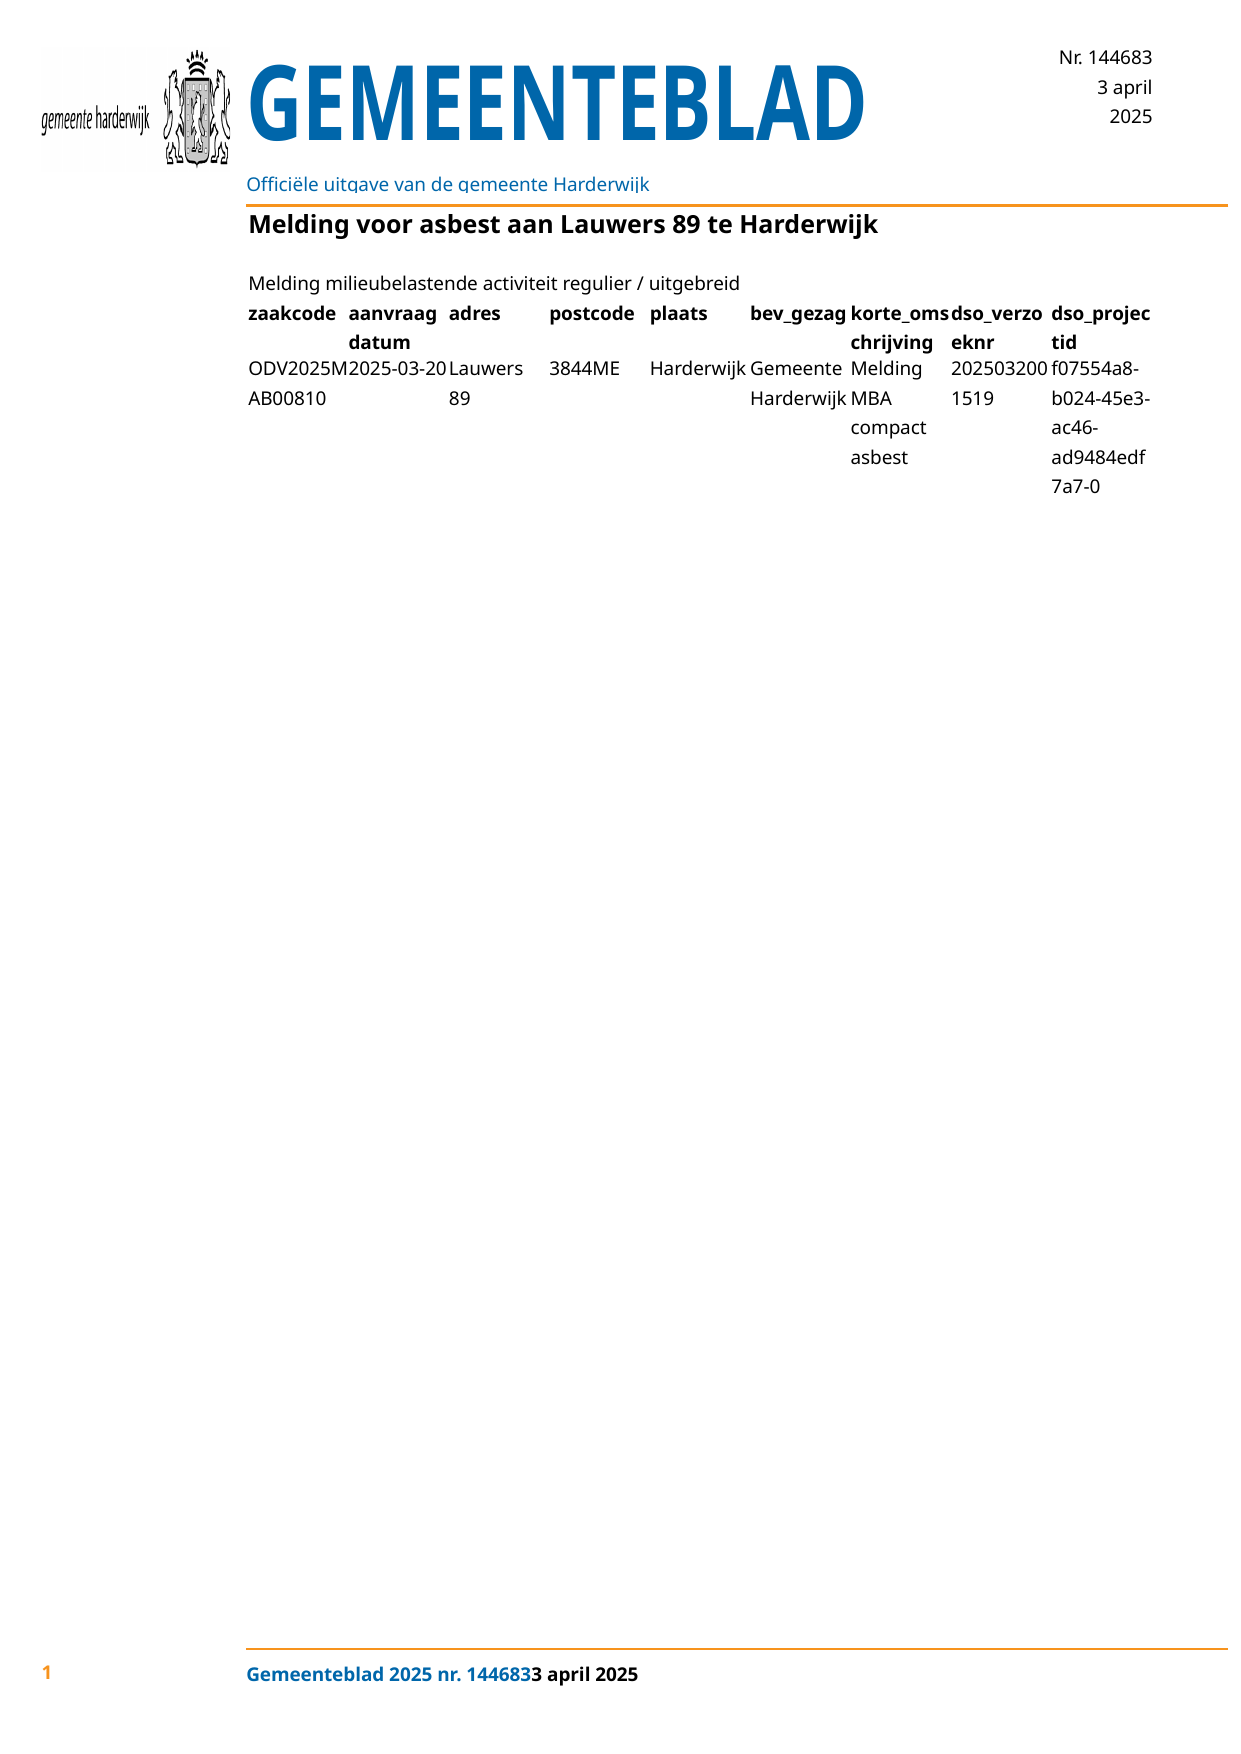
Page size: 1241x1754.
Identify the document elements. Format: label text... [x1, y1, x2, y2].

table_cell 2025032001519 [951, 355, 1051, 499]
text Melding voor asbest aan Lauwers 89 te Harderwijk [248, 207, 1152, 241]
table_header korte_omschrijving [850, 300, 951, 355]
table_header aanvraagdatum [348, 300, 449, 355]
table_cell ODV2025MAB00810 [248, 355, 348, 499]
table_header dso_projectid [1051, 300, 1152, 355]
table_header adres [449, 300, 549, 355]
table_cell 3844ME [549, 355, 649, 499]
table_cell f07554a8-b024-45e3-ac46-ad9484edf7a7-0 [1051, 355, 1152, 499]
table_cell Gemeente Harderwijk [750, 355, 850, 499]
table_header bev_gezag [750, 300, 850, 355]
table_header zaakcode [248, 300, 348, 355]
table_cell Melding MBA compact asbest [850, 355, 951, 499]
text Melding milieubelastende activiteit regulier / uitgebreid [248, 270, 1152, 296]
table_header plaats [650, 300, 750, 355]
table_cell 2025-03-20 [348, 355, 449, 499]
table_cell Harderwijk [650, 355, 750, 499]
table_header dso_verzoeknr [951, 300, 1051, 355]
picture [41, 47, 231, 172]
table_cell Lauwers 89 [449, 355, 549, 499]
table_header postcode [549, 300, 649, 355]
